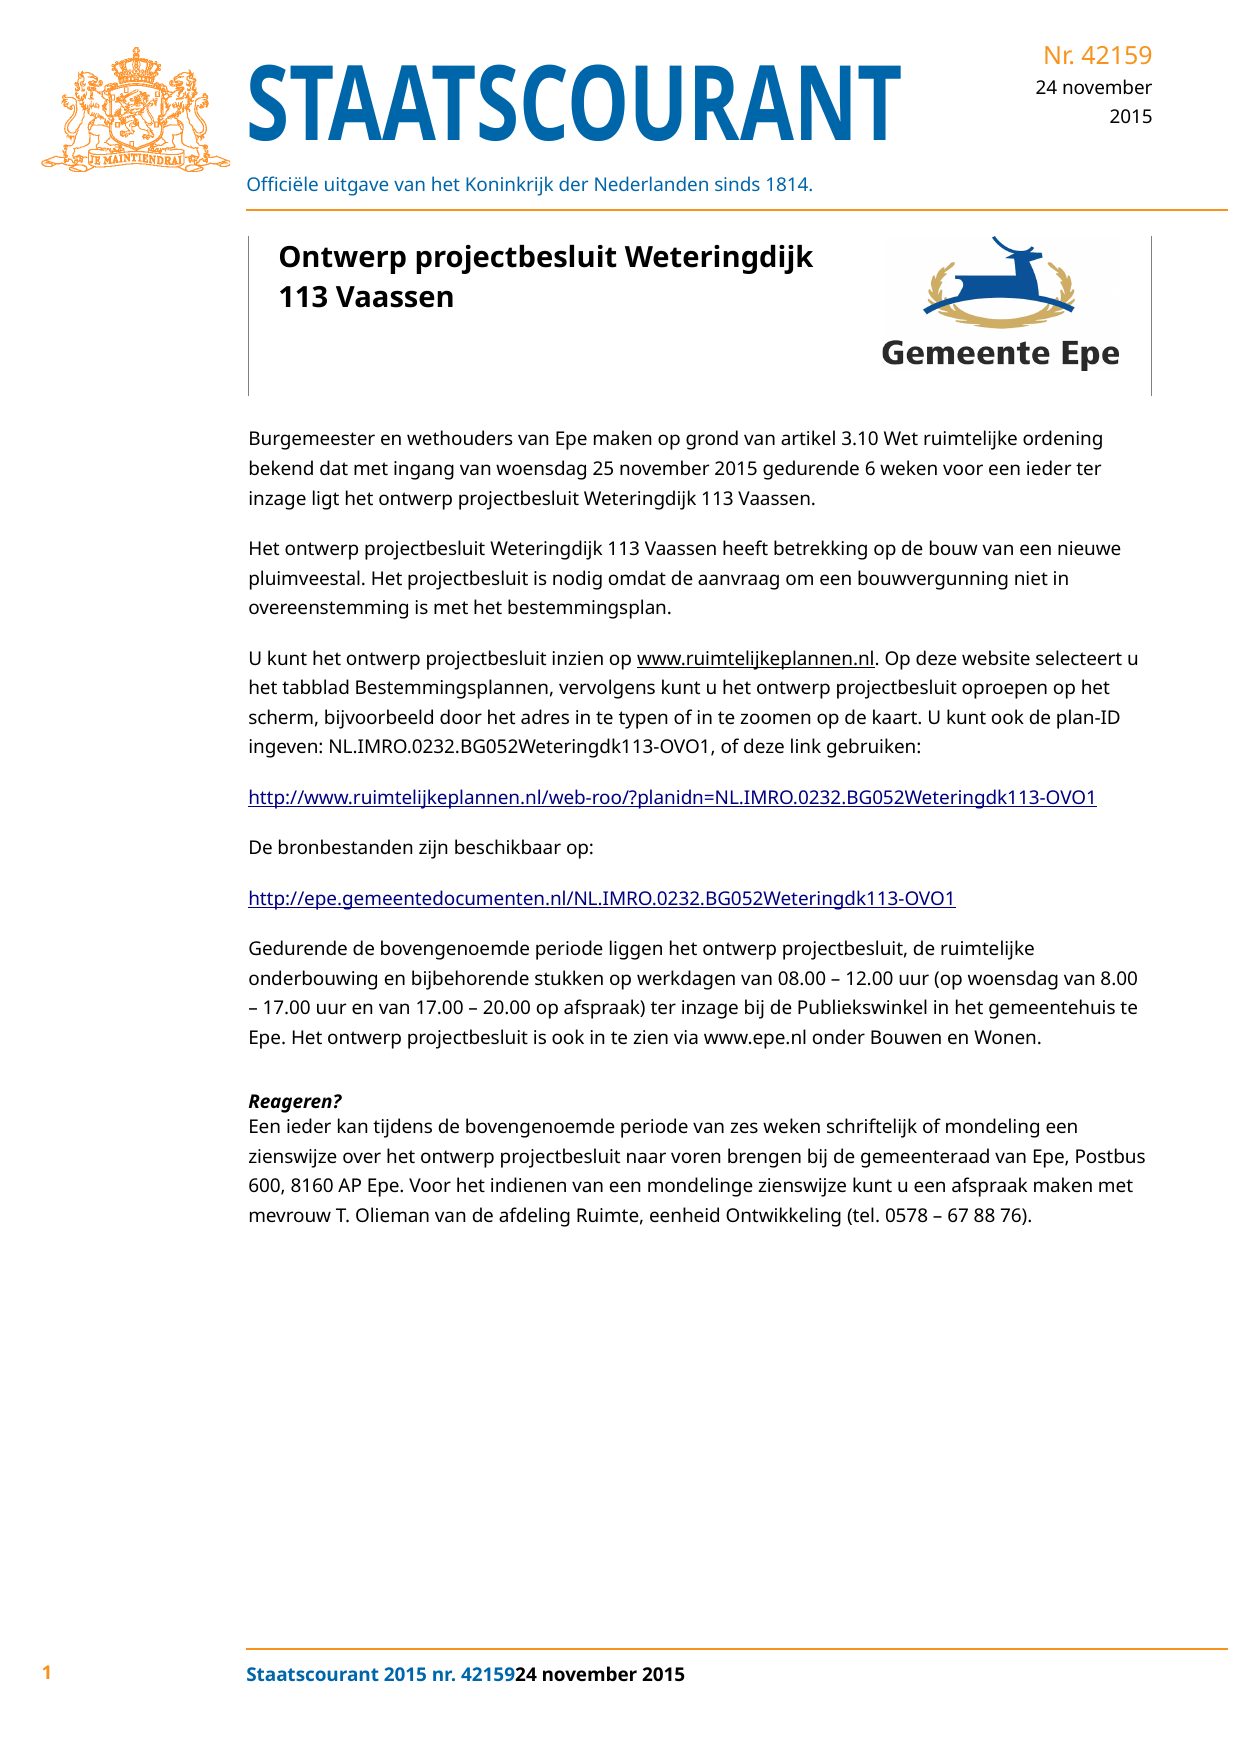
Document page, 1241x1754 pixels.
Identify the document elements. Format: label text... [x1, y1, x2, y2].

text Reageren? [248, 1088, 1152, 1113]
picture [882, 236, 1119, 371]
text http://www.ruimtelijkeplannen.nl/web-roo/?planidn=NL.IMRO.0232.BG052Weteringdk113-OVO1 [248, 784, 1152, 809]
text Een ieder kan tijdens de bovengenoemde periode van zes weken schriftelijk of mondeling een zienswijze over het ontwerp projectbesluit naar voren brengen bij de gemeenteraad van Epe, Postbus 600, 8160 AP Epe. Voor het indienen van een mondelinge zienswijze kunt u een afspraak maken met mevrouw T. Olieman van de afdeling Ruimte, eenheid Ontwikkeling (tel. 0578 – 67 88 76). [248, 1113, 1152, 1228]
text http://epe.gemeentedocumenten.nl/NL.IMRO.0232.BG052Weteringdk113-OVO1 [248, 885, 1152, 910]
text Burgemeester en wethouders van Epe maken op grond van artikel 3.10 Wet ruimtelijke ordening bekend dat met ingang van woensdag 25 november 2015 gedurende 6 weken voor een ieder ter inzage ligt het ontwerp projectbesluit Weteringdijk 113 Vaassen. [248, 426, 1152, 510]
table_header [850, 236, 1151, 396]
table_header Ontwerp projectbesluit Weteringdijk 113 Vaassen [249, 236, 850, 396]
text U kunt het ontwerp projectbesluit inzien op www.ruimtelijkeplannen.nl. Op deze website selecteert u het tabblad Bestemmingsplannen, vervolgens kunt u het ontwerp projectbesluit oproepen op het scherm, bijvoorbeeld door het adres in te typen of in te zoomen op de kaart. U kunt ook de plan-ID ingeven: NL.IMRO.0232.BG052Weteringdk113-OVO1, of deze link gebruiken: [248, 645, 1152, 759]
picture [41, 47, 231, 172]
text Het ontwerp projectbesluit Weteringdijk 113 Vaassen heeft betrekking op de bouw van een nieuwe pluimveestal. Het projectbesluit is nodig omdat de aanvraag om een bouwvergunning niet in overeenstemming is met het bestemmingsplan. [248, 535, 1152, 620]
text De bronbestanden zijn beschikbaar op: [248, 834, 1152, 860]
text Gedurende de bovengenoemde periode liggen het ontwerp projectbesluit, de ruimtelijke onderbouwing en bijbehorende stukken op werkdagen van 08.00 – 12.00 uur (op woensdag van 8.00 – 17.00 uur en van 17.00 – 20.00 op afspraak) ter inzage bij de Publiekswinkel in het gemeentehuis te Epe. Het ontwerp projectbesluit is ook in te zien via www.epe.nl onder Bouwen en Wonen. [248, 935, 1152, 1049]
